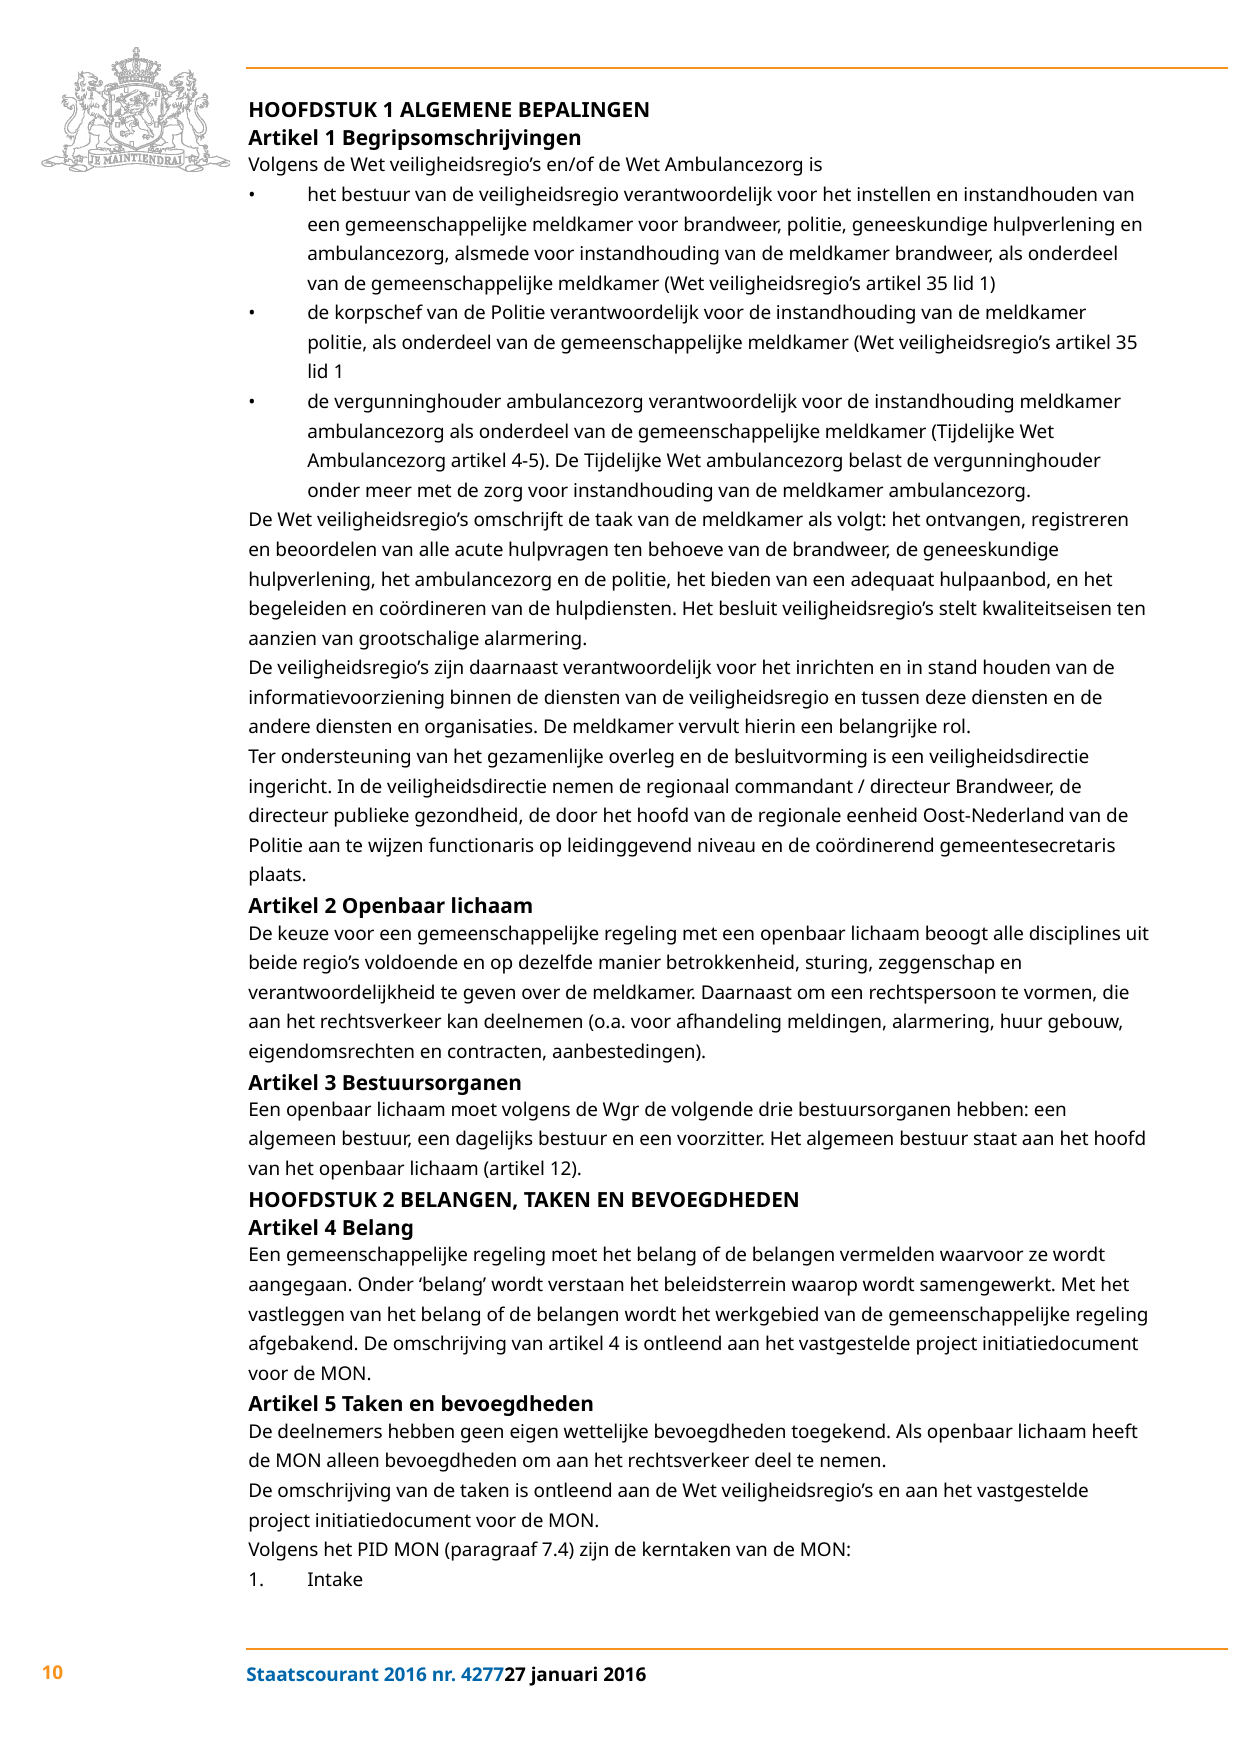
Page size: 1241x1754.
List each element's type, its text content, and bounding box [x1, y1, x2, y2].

text De omschrijving van de taken is ontleend aan de Wet veiligheidsregio’s en aan het vastgestelde project initiatiedocument voor de MON. [248, 1477, 1152, 1532]
text Artikel 4 Belang [248, 1213, 1152, 1242]
text Volgens het PID MON (paragraaf 7.4) zijn de kerntaken van de MON: [248, 1536, 1152, 1562]
text Een openbaar lichaam moet volgens de Wgr de volgende drie bestuursorganen hebben: een algemeen bestuur, een dagelijks bestuur en een voorzitter. Het algemeen bestuur staat aan het hoofd van het openbaar lichaam (artikel 12). [248, 1096, 1152, 1181]
text Artikel 2 Openbaar lichaam [248, 891, 1152, 920]
list de vergunninghouder ambulancezorg verantwoordelijk voor de instandhouding meldkamer ambulancezorg als onderdeel van de gemeenschappelijke meldkamer (Tijdelijke Wet Ambulancezorg artikel 4-5). De Tijdelijke Wet ambulancezorg belast de vergunninghouder onder meer met de zorg voor instandhouding van de meldkamer ambulancezorg. [248, 388, 1152, 503]
text HOOFDSTUK 2 BELANGEN, TAKEN EN BEVOEGDHEDEN [248, 1185, 1152, 1213]
list de korpschef van de Politie verantwoordelijk voor de instandhouding van de meldkamer politie, als onderdeel van de gemeenschappelijke meldkamer (Wet veiligheidsregio’s artikel 35 lid 1 [248, 299, 1152, 384]
text De deelnemers hebben geen eigen wettelijke bevoegdheden toegekend. Als openbaar lichaam heeft de MON alleen bevoegdheden om aan het rechtsverkeer deel te nemen. [248, 1418, 1152, 1473]
text HOOFDSTUK 1 ALGEMENE BEPALINGEN [248, 95, 1152, 123]
text De keuze voor een gemeenschappelijke regeling met een openbaar lichaam beoogt alle disciplines uit beide regio’s voldoende en op dezelfde manier betrokkenheid, sturing, zeggenschap en verantwoordelijkheid te geven over de meldkamer. Daarnaast om een rechtspersoon te vormen, die aan het rechtsverkeer kan deelnemen (o.a. voor afhandeling meldingen, alarmering, huur gebouw, eigendomsrechten en contracten, aanbestedingen). [248, 920, 1152, 1064]
text Artikel 3 Bestuursorganen [248, 1068, 1152, 1096]
picture [41, 47, 231, 172]
text De Wet veiligheidsregio’s omschrijft de taak van de meldkamer als volgt: het ontvangen, registreren en beoordelen van alle acute hulpvragen ten behoeve van de brandweer, de geneeskundige hulpverlening, het ambulancezorg en de politie, het bieden van een adequaat hulpaanbod, en het begeleiden en coördineren van de hulpdiensten. Het besluit veiligheidsregio’s stelt kwaliteitseisen ten aanzien van grootschalige alarmering. [248, 507, 1152, 651]
text Volgens de Wet veiligheidsregio’s en/of de Wet Ambulancezorg is [248, 152, 1152, 177]
text De veiligheidsregio’s zijn daarnaast verantwoordelijk voor het inrichten en in stand houden van de informatievoorziening binnen de diensten van de veiligheidsregio en tussen deze diensten en de andere diensten en organisaties. De meldkamer vervult hierin een belangrijke rol. [248, 654, 1152, 739]
text Een gemeenschappelijke regeling moet het belang of de belangen vermelden waarvoor ze wordt aangegaan. Onder ‘belang’ wordt verstaan het beleidsterrein waarop wordt samengewerkt. Met het vastleggen van het belang of de belangen wordt het werkgebied van de gemeenschappelijke regeling afgebakend. De omschrijving van artikel 4 is ontleend aan het vastgestelde project initiatiedocument voor de MON. [248, 1242, 1152, 1386]
text Artikel 1 Begripsomschrijvingen [248, 123, 1152, 152]
text Ter ondersteuning van het gezamenlijke overleg en de besluitvorming is een veiligheidsdirectie ingericht. In de veiligheidsdirectie nemen de regionaal commandant / directeur Brandweer, de directeur publieke gezondheid, de door het hoofd van de regionale eenheid Oost-Nederland van de Politie aan te wijzen functionaris op leidinggevend niveau en de coördinerend gemeentesecretaris plaats. [248, 743, 1152, 887]
text Artikel 5 Taken en bevoegdheden [248, 1389, 1152, 1418]
list het bestuur van de veiligheidsregio verantwoordelijk voor het instellen en instandhouden van een gemeenschappelijke meldkamer voor brandweer, politie, geneeskundige hulpverlening en ambulancezorg, alsmede voor instandhouding van de meldkamer brandweer, als onderdeel van de gemeenschappelijke meldkamer (Wet veiligheidsregio’s artikel 35 lid 1) [248, 181, 1152, 296]
list Intake [248, 1566, 1152, 1592]
